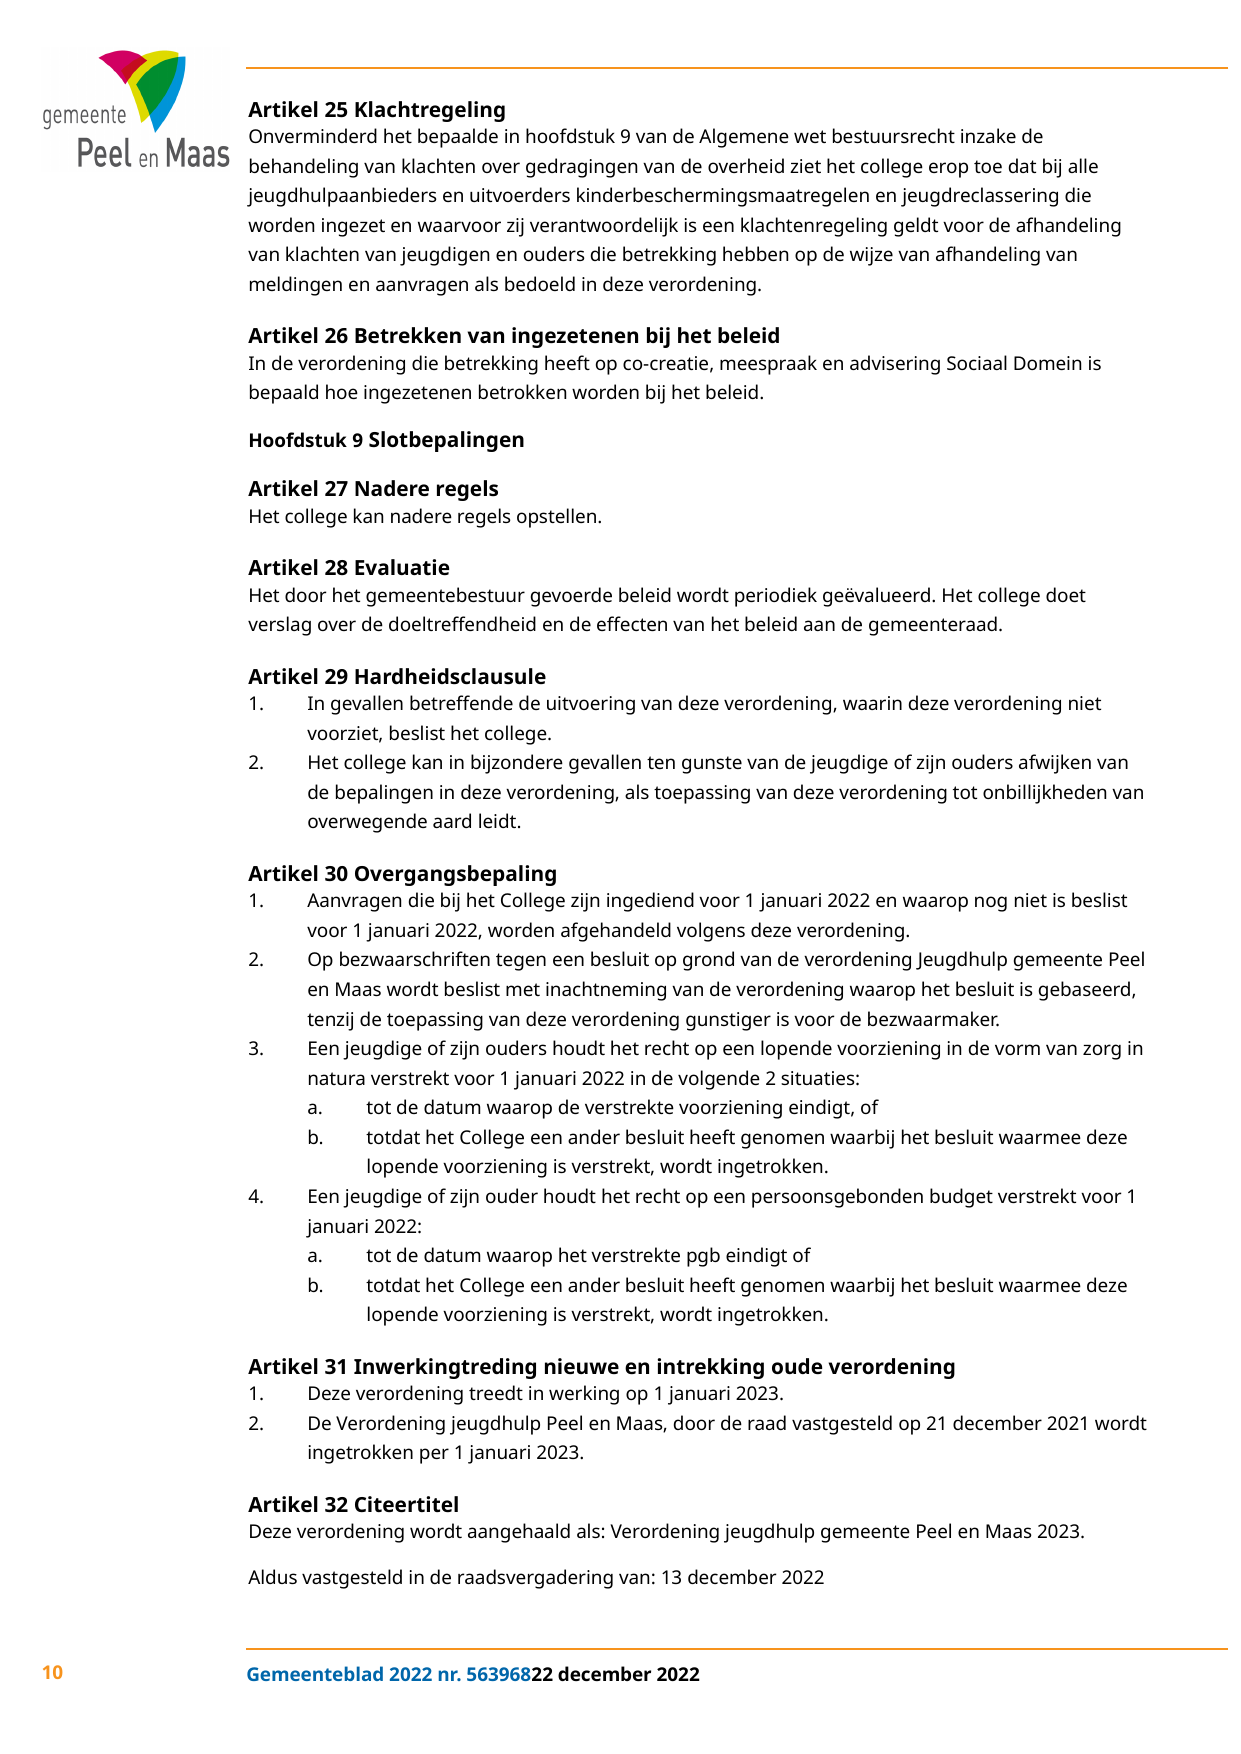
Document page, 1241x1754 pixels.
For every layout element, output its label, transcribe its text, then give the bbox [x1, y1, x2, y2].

text Onverminderd het bepaalde in hoofdstuk 9 van de Algemene wet bestuursrecht inzake de behandeling van klachten over gedragingen van de overheid ziet het college erop toe dat bij alle jeugdhulpaanbieders en uitvoerders kinderbeschermingsmaatregelen en jeugdreclassering die worden ingezet en waarvoor zij verantwoordelijk is een klachtenregeling geldt voor de afhandeling van klachten van jeugdigen en ouders die betrekking hebben op de wijze van afhandeling van meldingen en aanvragen als bedoeld in deze verordening. [248, 123, 1152, 297]
list tot de datum waarop het verstrekte pgb eindigt of [307, 1242, 1152, 1268]
text Artikel 27 Nadere regels [248, 474, 1152, 503]
text Artikel 28 Evaluatie [248, 553, 1152, 582]
list Aanvragen die bij het College zijn ingediend voor 1 januari 2022 en waarop nog niet is beslist voor 1 januari 2022, worden afgehandeld volgens deze verordening. [248, 887, 1152, 943]
picture [41, 47, 231, 172]
text Artikel 31 Inwerkingtreding nieuwe en intrekking oude verordening [248, 1352, 1152, 1380]
list totdat het College een ander besluit heeft genomen waarbij het besluit waarmee deze lopende voorziening is verstrekt, wordt ingetrokken. [307, 1272, 1152, 1327]
text Artikel 30 Overgangsbepaling [248, 859, 1152, 887]
list Het college kan in bijzondere gevallen ten gunste van de jeugdige of zijn ouders afwijken van de bepalingen in deze verordening, als toepassing van deze verordening tot onbillijkheden van overwegende aard leidt. [248, 749, 1152, 834]
list Een jeugdige of zijn ouders houdt het recht op een lopende voorziening in de vorm van zorg in natura verstrekt voor 1 januari 2022 in de volgende 2 situaties: [248, 1035, 1152, 1091]
text Artikel 26 Betrekken van ingezetenen bij het beleid [248, 322, 1152, 350]
text Artikel 25 Klachtregeling [248, 95, 1152, 123]
list tot de datum waarop de verstrekte voorziening eindigt, of [307, 1094, 1152, 1120]
text Deze verordening wordt aangehaald als: Verordening jeugdhulp gemeente Peel en Maas 2023. [248, 1518, 1152, 1544]
list totdat het College een ander besluit heeft genomen waarbij het besluit waarmee deze lopende voorziening is verstrekt, wordt ingetrokken. [307, 1124, 1152, 1179]
list Een jeugdige of zijn ouder houdt het recht op een persoonsgebonden budget verstrekt voor 1 januari 2022: [248, 1183, 1152, 1238]
text Artikel 29 Hardheidsclausule [248, 662, 1152, 690]
text Het door het gemeentebestuur gevoerde beleid wordt periodiek geëvalueerd. Het college doet verslag over de doeltreffendheid en de effecten van het beleid aan de gemeenteraad. [248, 582, 1152, 637]
text Artikel 32 Citeertitel [248, 1490, 1152, 1518]
text Hoofdstuk 9 Slotbepalingen [248, 425, 1152, 454]
list De Verordening jeugdhulp Peel en Maas, door de raad vastgesteld op 21 december 2021 wordt ingetrokken per 1 januari 2023. [248, 1410, 1152, 1465]
list In gevallen betreffende de uitvoering van deze verordening, waarin deze verordening niet voorziet, beslist het college. [248, 690, 1152, 746]
text Het college kan nadere regels opstellen. [248, 503, 1152, 529]
list Op bezwaarschriften tegen een besluit op grond van de verordening Jeugdhulp gemeente Peel en Maas wordt beslist met inachtneming van de verordening waarop het besluit is gebaseerd, tenzij de toepassing van deze verordening gunstiger is voor de bezwaarmaker. [248, 947, 1152, 1031]
text Aldus vastgesteld in de raadsvergadering van: 13 december 2022 [248, 1564, 1152, 1590]
text In de verordening die betrekking heeft op co-creatie, meespraak en advisering Sociaal Domein is bepaald hoe ingezetenen betrokken worden bij het beleid. [248, 350, 1152, 405]
list Deze verordening treedt in werking op 1 januari 2023. [248, 1380, 1152, 1406]
